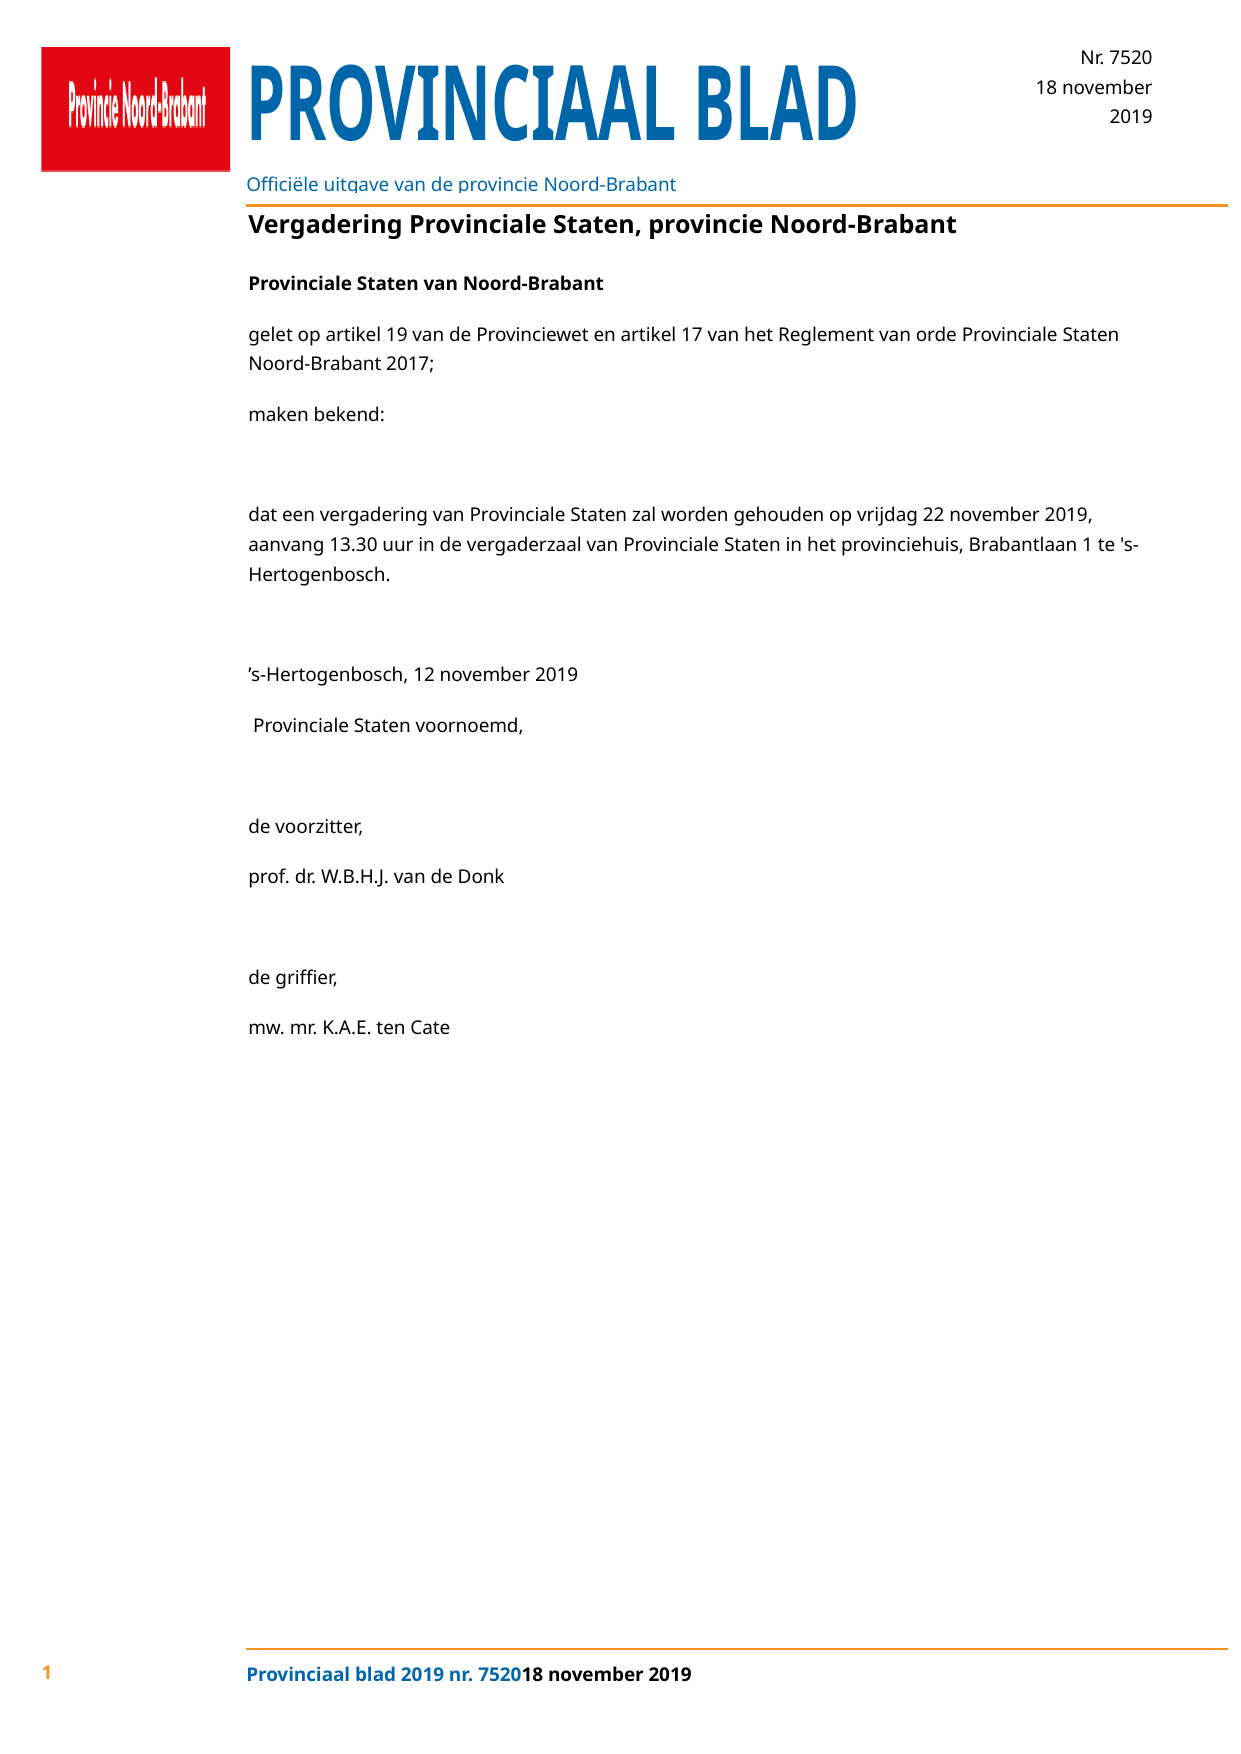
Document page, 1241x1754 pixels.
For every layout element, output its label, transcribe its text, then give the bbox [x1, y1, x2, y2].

text de voorzitter, [248, 813, 1152, 838]
text maken bekend: [248, 401, 1152, 426]
text gelet op artikel 19 van de Provinciewet en artikel 17 van het Reglement van orde Provinciale Staten Noord-Brabant 2017; [248, 321, 1152, 376]
text Vergadering Provinciale Staten, provincie Noord-Brabant [248, 207, 1152, 241]
text dat een vergadering van Provinciale Staten zal worden gehouden op vrijdag 22 november 2019, aanvang 13.30 uur in de vergaderzaal van Provinciale Staten in het provinciehuis, Brabantlaan 1 te 's-Hertogenbosch. [248, 502, 1152, 586]
picture [41, 47, 231, 172]
text mw. mr. K.A.E. ten Cate [248, 1014, 1152, 1040]
text ’s-Hertogenbosch, 12 november 2019 [248, 662, 1152, 687]
text Provinciale Staten van Noord-Brabant [248, 270, 1152, 296]
text prof. dr. W.B.H.J. van de Donk [248, 863, 1152, 889]
text de griffier, [248, 964, 1152, 990]
text Provinciale Staten voornoemd, [248, 712, 1152, 738]
